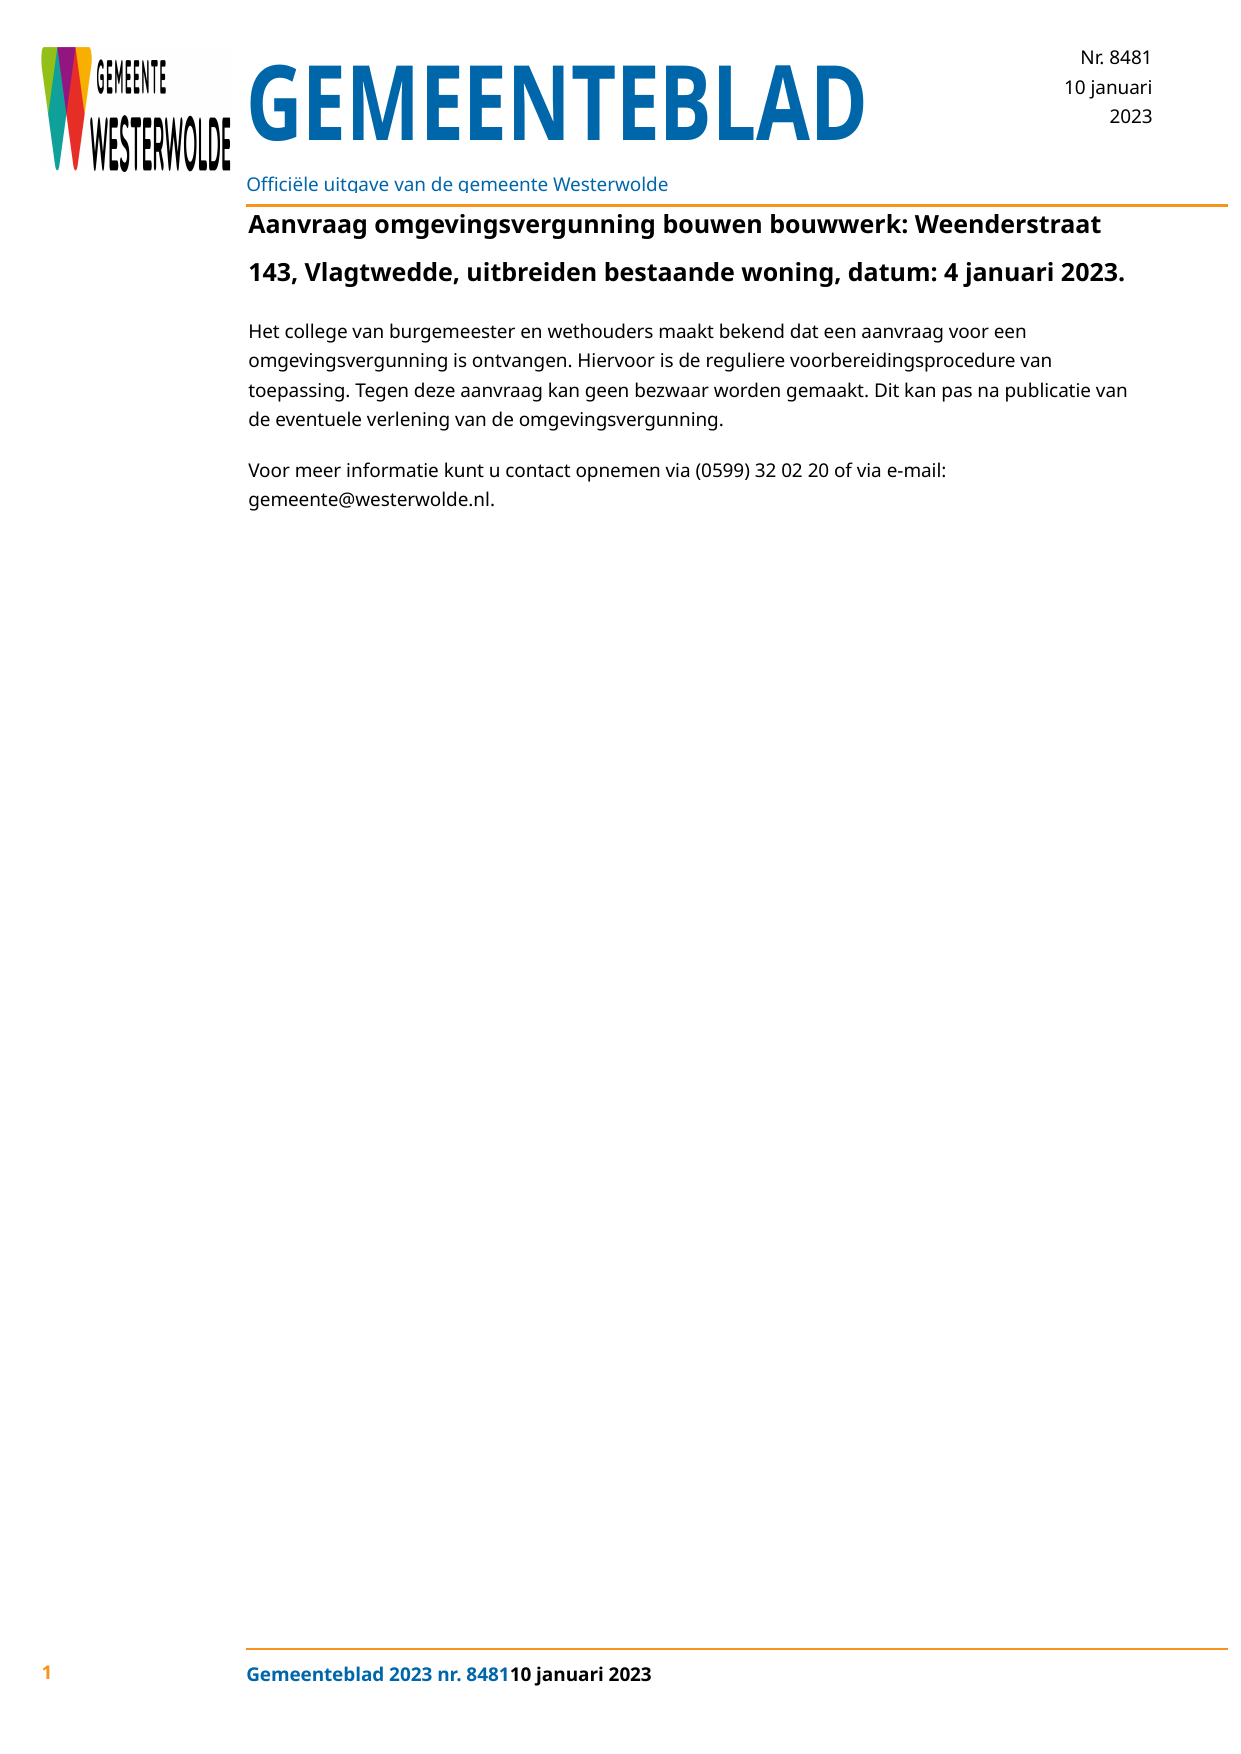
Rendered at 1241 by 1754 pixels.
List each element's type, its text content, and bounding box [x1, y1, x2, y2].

text Aanvraag omgevingsvergunning bouwen bouwwerk: Weenderstraat 143, Vlagtwedde, uitbreiden bestaande woning, datum: 4 januari 2023. [248, 207, 1152, 288]
text Voor meer informatie kunt u contact opnemen via (0599) 32 02 20 of via e-mail: gemeente@westerwolde.nl. [248, 457, 1152, 512]
picture [41, 47, 231, 172]
text Het college van burgemeester en wethouders maakt bekend dat een aanvraag voor een omgevingsvergunning is ontvangen. Hiervoor is de reguliere voorbereidingsprocedure van toepassing. Tegen deze aanvraag kan geen bezwaar worden gemaakt. Dit kan pas na publicatie van de eventuele verlening van de omgevingsvergunning. [248, 318, 1152, 432]
